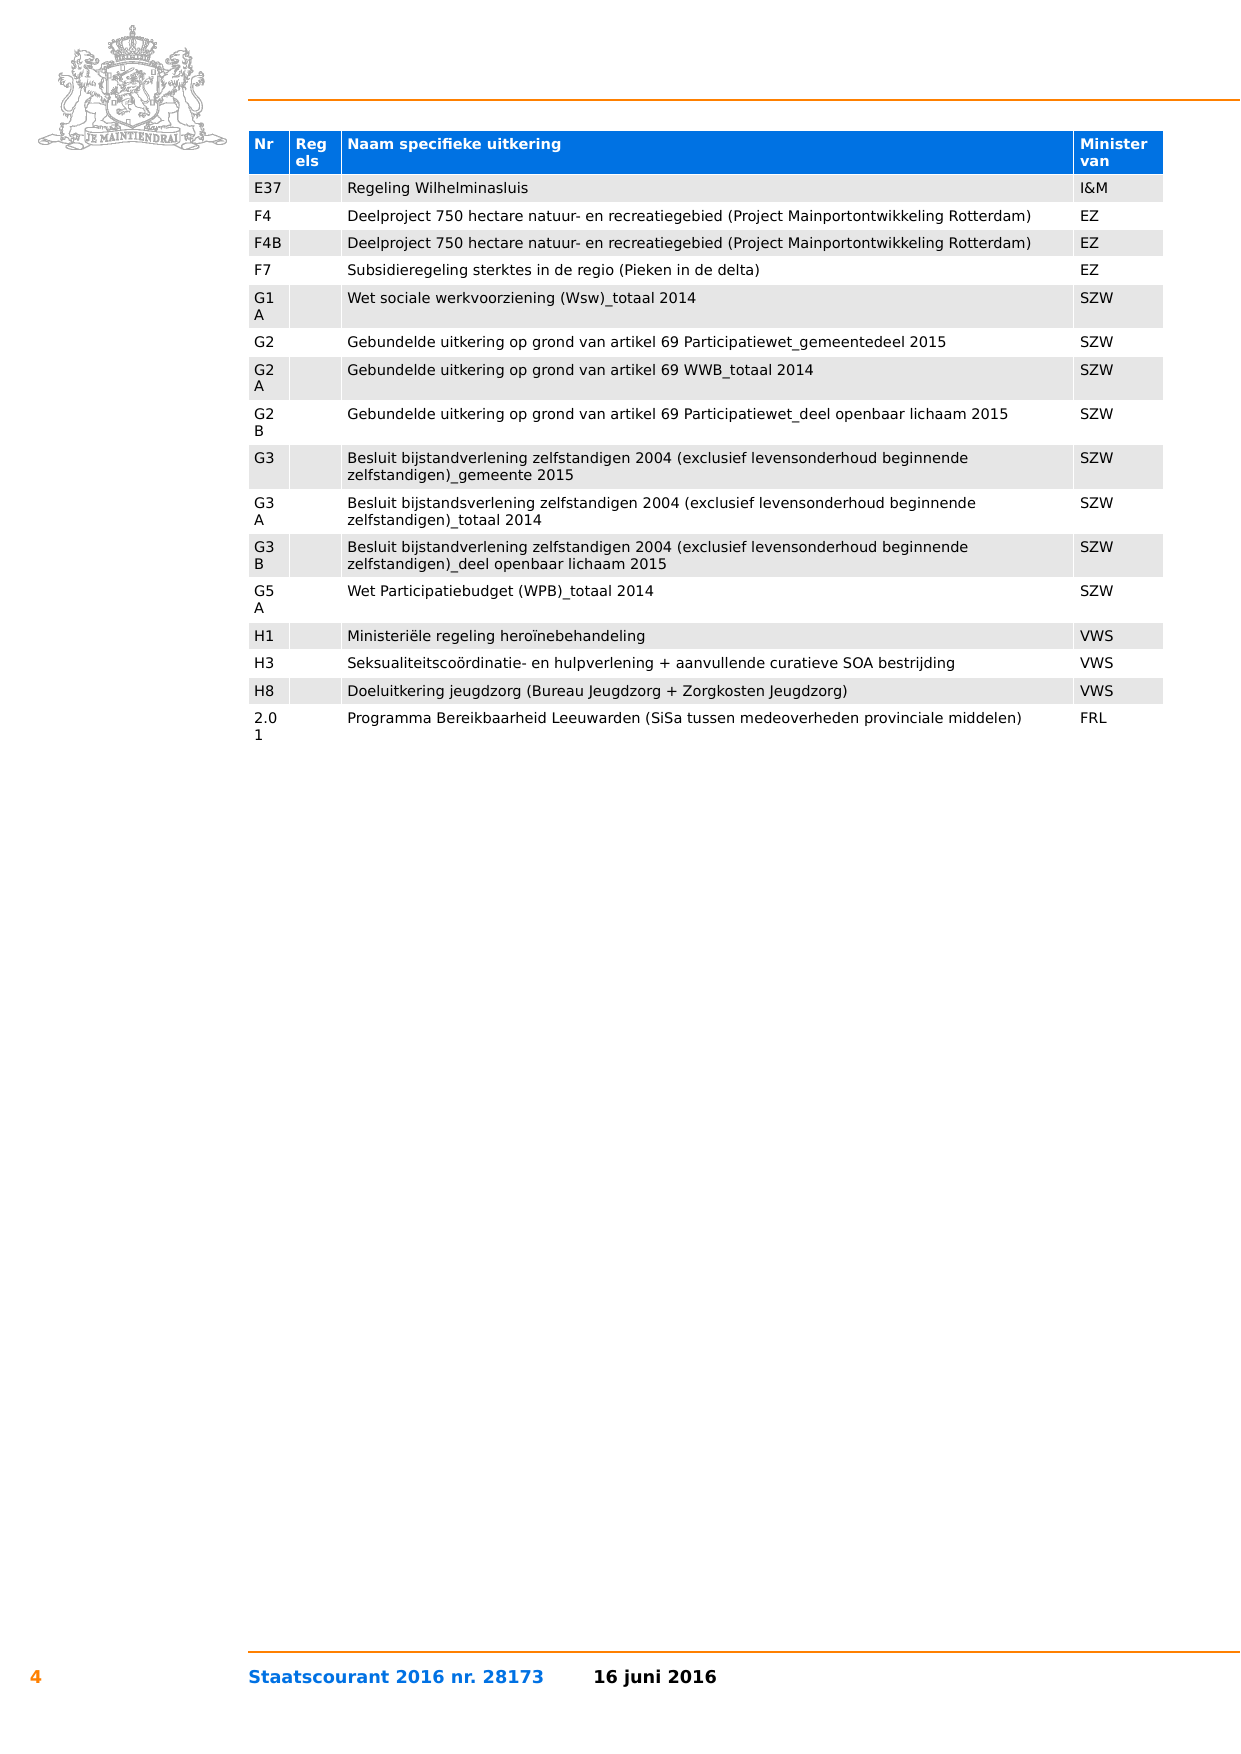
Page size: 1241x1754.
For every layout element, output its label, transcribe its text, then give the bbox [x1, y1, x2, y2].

table_cell Programma Bereikbaarheid Leeuwarden (SiSa tussen medeoverheden provinciale middelen) [342, 705, 1073, 748]
table_cell SZW [1074, 357, 1163, 400]
table_cell G5A [249, 579, 289, 622]
table_cell VWS [1074, 623, 1163, 649]
table_cell Seksualiteitscoördinatie- en hulpverlening + aanvullende curatieve SOA bestrijding [342, 650, 1073, 677]
table_cell Gebundelde uitkering op grond van artikel 69 WWB_totaal 2014 [342, 357, 1073, 400]
table_cell [290, 357, 341, 400]
table_cell [290, 534, 341, 577]
table_cell G3 [249, 445, 289, 489]
table_cell I&M [1074, 175, 1163, 202]
table_cell SZW [1074, 285, 1163, 328]
table_cell Besluit bijstandverlening zelfstandigen 2004 (exclusief levensonderhoud beginnende zelfstandigen)_gemeente 2015 [342, 445, 1073, 489]
table_cell Besluit bijstandverlening zelfstandigen 2004 (exclusief levensonderhoud beginnende zelfstandigen)_deel openbaar lichaam 2015 [342, 534, 1073, 577]
table_cell [290, 623, 341, 649]
table_cell VWS [1074, 650, 1163, 677]
table_cell SZW [1074, 445, 1163, 489]
table_cell G1A [249, 285, 289, 328]
table_cell [290, 445, 341, 489]
table_cell [290, 705, 341, 748]
table_cell [290, 490, 341, 533]
table_cell SZW [1074, 490, 1163, 533]
table_cell G3B [249, 534, 289, 577]
table_cell G2 [249, 329, 289, 356]
table_cell [290, 650, 341, 677]
table_cell [290, 258, 341, 284]
table_cell G2A [249, 357, 289, 400]
table_cell Besluit bijstandsverlening zelfstandigen 2004 (exclusief levensonderhoud beginnende zelfstandigen)_totaal 2014 [342, 490, 1073, 533]
table_cell SZW [1074, 579, 1163, 622]
table_cell Deelproject 750 hectare natuur- en recreatiegebied (Project Mainportontwikkeling Rotterdam) [342, 203, 1073, 229]
table_header Regels [290, 131, 341, 174]
table_cell E37 [249, 175, 289, 202]
table_cell [290, 579, 341, 622]
table_cell H3 [249, 650, 289, 677]
table_cell EZ [1074, 203, 1163, 229]
table_cell Gebundelde uitkering op grond van artikel 69 Participatiewet_gemeentedeel 2015 [342, 329, 1073, 356]
table_cell FRL [1074, 705, 1163, 748]
table_cell [290, 401, 341, 444]
table_header Naam specifieke uitkering [342, 131, 1073, 174]
table_cell Wet Participatiebudget (WPB)_totaal 2014 [342, 579, 1073, 622]
table_cell EZ [1074, 230, 1163, 256]
table_cell [290, 230, 341, 256]
table_cell [290, 678, 341, 704]
table_cell Ministeriële regeling heroïnebehandeling [342, 623, 1073, 649]
table_cell F4B [249, 230, 289, 256]
table_cell Deelproject 750 hectare natuur- en recreatiegebied (Project Mainportontwikkeling Rotterdam) [342, 230, 1073, 256]
table_cell F7 [249, 258, 289, 284]
table_cell Wet sociale werkvoorziening (Wsw)_totaal 2014 [342, 285, 1073, 328]
table_cell SZW [1074, 401, 1163, 444]
table_cell H1 [249, 623, 289, 649]
table_cell G3A [249, 490, 289, 533]
table_cell Doeluitkering jeugdzorg (Bureau Jeugdzorg + Zorgkosten Jeugdzorg) [342, 678, 1073, 704]
picture [38, 25, 227, 150]
table_cell [290, 175, 341, 202]
table_cell F4 [249, 203, 289, 229]
table_cell Gebundelde uitkering op grond van artikel 69 Participatiewet_deel openbaar lichaam 2015 [342, 401, 1073, 444]
table_cell VWS [1074, 678, 1163, 704]
table_cell Subsidieregeling sterktes in de regio (Pieken in de delta) [342, 258, 1073, 284]
table_cell [290, 285, 341, 328]
table_cell SZW [1074, 534, 1163, 577]
table_cell 2.01 [249, 705, 289, 748]
table_cell G2B [249, 401, 289, 444]
table_cell Regeling Wilhelminasluis [342, 175, 1073, 202]
table_cell SZW [1074, 329, 1163, 356]
table_cell EZ [1074, 258, 1163, 284]
table_header Nr [249, 131, 289, 174]
table_cell [290, 203, 341, 229]
table_cell [290, 329, 341, 356]
table_cell H8 [249, 678, 289, 704]
table_header Minister van [1074, 131, 1163, 174]
